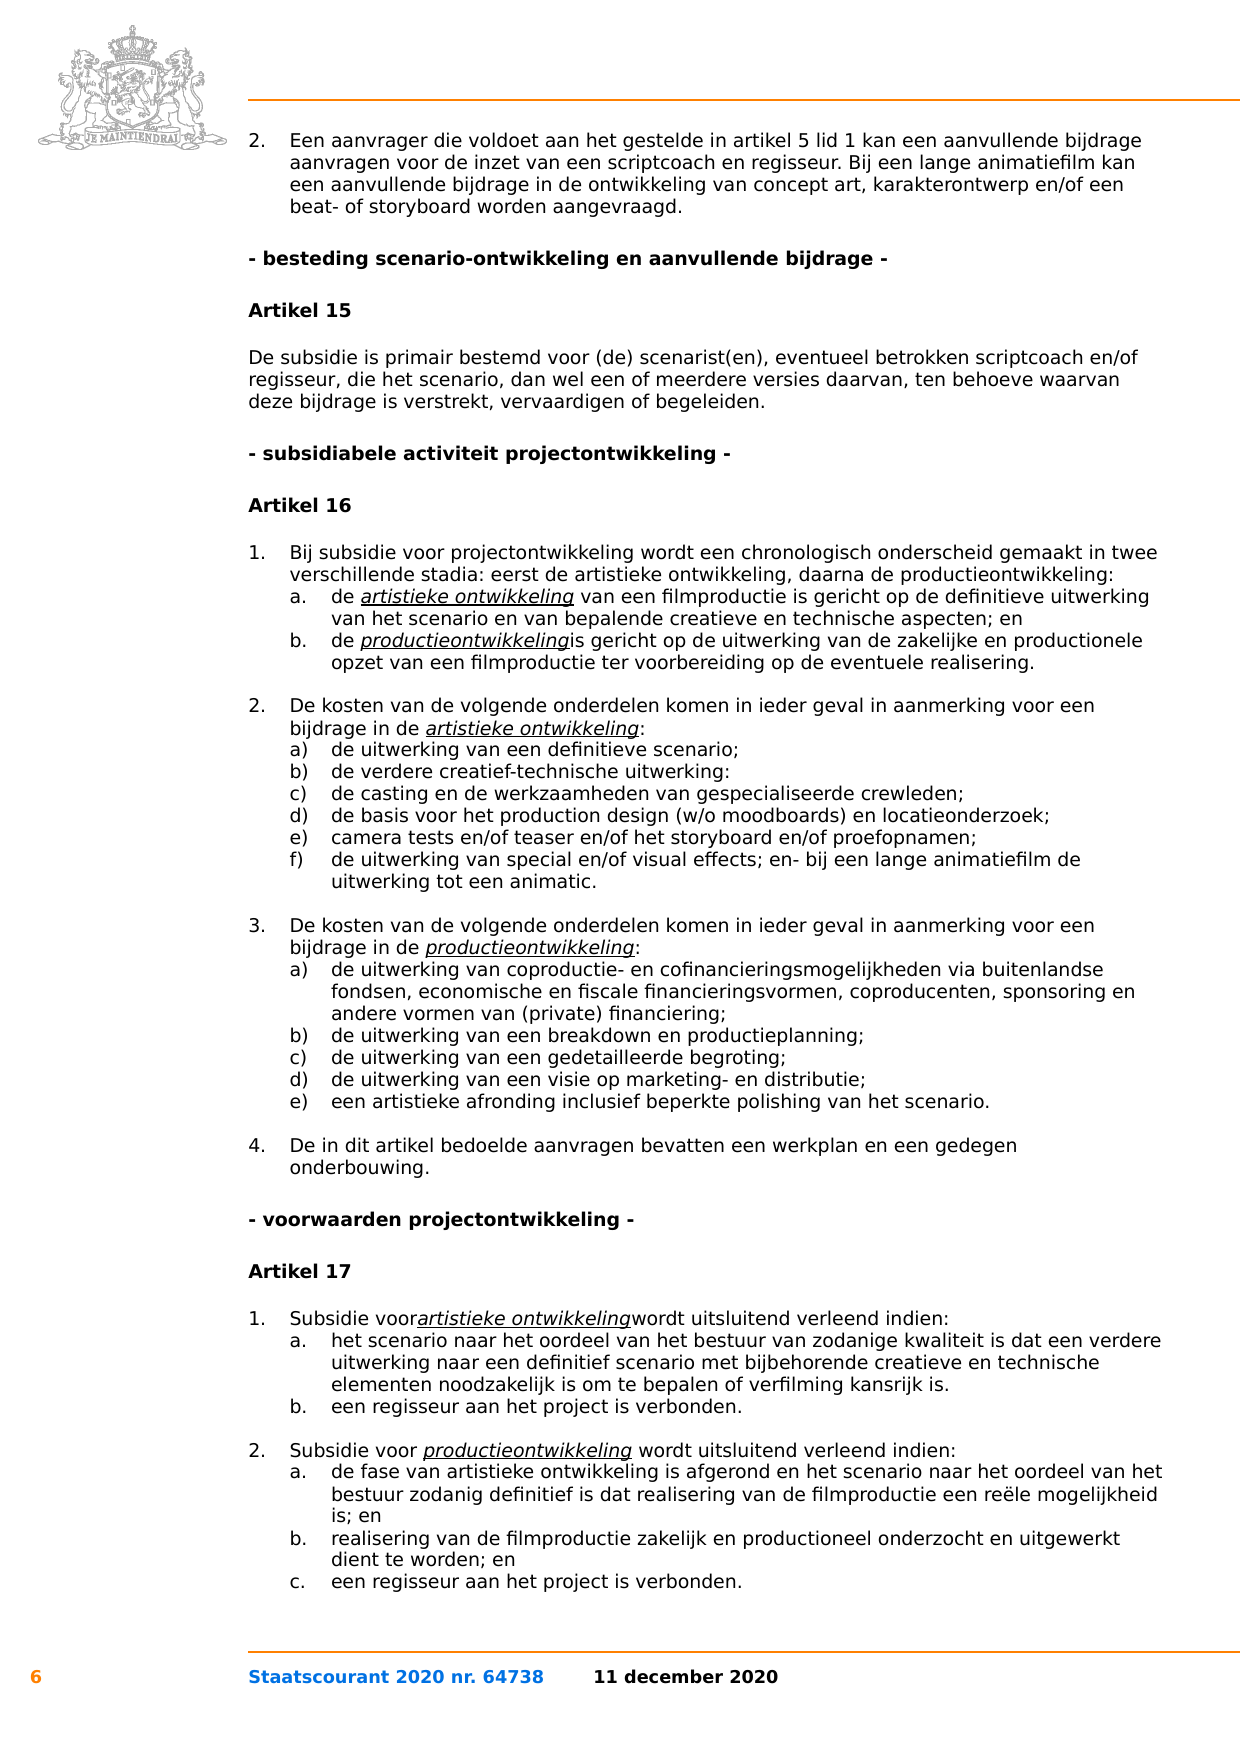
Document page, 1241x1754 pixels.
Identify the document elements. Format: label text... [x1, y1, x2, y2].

text e) een artistieke afronding inclusief beperkte polishing van het scenario. [289, 1091, 1163, 1113]
text 1. Bij subsidie voor projectontwikkeling wordt een chronologisch onderscheid gemaakt in twee verschillende stadia: eerst de artistieke ontwikkeling, daarna de productieontwikkeling: [248, 542, 1163, 586]
text a. de artistieke ontwikkeling van een filmproductie is gericht op de definitieve uitwerking van het scenario en van bepalende creatieve en technische aspecten; en [289, 586, 1163, 629]
text 1. Subsidie voorartistieke ontwikkelingwordt uitsluitend verleend indien: [248, 1308, 1163, 1330]
subtitle Artikel 15 [248, 300, 1163, 322]
text b) de verdere creatief-technische uitwerking: [289, 761, 1163, 783]
text d) de uitwerking van een visie op marketing- en distributie; [289, 1069, 1163, 1091]
text 4. De in dit artikel bedoelde aanvragen bevatten een werkplan en een gedegen onderbouwing. [248, 1135, 1163, 1179]
subtitle - besteding scenario-ontwikkeling en aanvullende bijdrage - [248, 248, 1163, 270]
text De subsidie is primair bestemd voor (de) scenarist(en), eventueel betrokken scriptcoach en/of regisseur, die het scenario, dan wel een of meerdere versies daarvan, ten behoeve waarvan deze bijdrage is verstrekt, vervaardigen of begeleiden. [248, 347, 1163, 413]
subtitle - voorwaarden projectontwikkeling - [248, 1209, 1163, 1231]
text b. een regisseur aan het project is verbonden. [289, 1396, 1163, 1418]
text a. het scenario naar het oordeel van het bestuur van zodanige kwaliteit is dat een verdere uitwerking naar een definitief scenario met bijbehorende creatieve en technische elementen noodzakelijk is om te bepalen of verfilming kansrijk is. [289, 1330, 1163, 1396]
picture [38, 25, 227, 150]
text 2. De kosten van de volgende onderdelen komen in ieder geval in aanmerking voor een bijdrage in de artistieke ontwikkeling: [248, 695, 1163, 739]
text e) camera tests en/of teaser en/of het storyboard en/of proefopnamen; [289, 827, 1163, 849]
text a) de uitwerking van een definitieve scenario; [289, 739, 1163, 761]
text b. realisering van de filmproductie zakelijk en productioneel onderzocht en uitgewerkt dient te worden; en [289, 1527, 1163, 1571]
text a. de fase van artistieke ontwikkeling is afgerond en het scenario naar het oordeel van het bestuur zodanig definitief is dat realisering van de filmproductie een reële mogelijkheid is; en [289, 1461, 1163, 1527]
text a) de uitwerking van coproductie- en cofinancieringsmogelijkheden via buitenlandse fondsen, economische en fiscale financieringsvormen, coproducenten, sponsoring en andere vormen van (private) financiering; [289, 959, 1163, 1025]
text b. de productieontwikkelingis gericht op de uitwerking van de zakelijke en productionele opzet van een filmproductie ter voorbereiding op de eventuele realisering. [289, 629, 1163, 673]
text c. een regisseur aan het project is verbonden. [289, 1571, 1163, 1593]
text b) de uitwerking van een breakdown en productieplanning; [289, 1025, 1163, 1047]
text 2. Een aanvrager die voldoet aan het gestelde in artikel 5 lid 1 kan een aanvullende bijdrage aanvragen voor de inzet van een scriptcoach en regisseur. Bij een lange animatiefilm kan een aanvullende bijdrage in de ontwikkeling van concept art, karakterontwerp en/of een beat- of storyboard worden aangevraagd. [248, 130, 1163, 218]
subtitle Artikel 17 [248, 1261, 1163, 1283]
text c) de casting en de werkzaamheden van gespecialiseerde crewleden; [289, 783, 1163, 805]
text 3. De kosten van de volgende onderdelen komen in ieder geval in aanmerking voor een bijdrage in de productieontwikkeling: [248, 915, 1163, 959]
subtitle Artikel 16 [248, 495, 1163, 517]
text c) de uitwerking van een gedetailleerde begroting; [289, 1047, 1163, 1069]
subtitle - subsidiabele activiteit projectontwikkeling - [248, 443, 1163, 465]
text d) de basis voor het production design (w/o moodboards) en locatieonderzoek; [289, 805, 1163, 827]
text 2. Subsidie voor productieontwikkeling wordt uitsluitend verleend indien: [248, 1439, 1163, 1461]
text f) de uitwerking van special en/of visual effects; en- bij een lange animatiefilm de uitwerking tot een animatic. [289, 849, 1163, 893]
